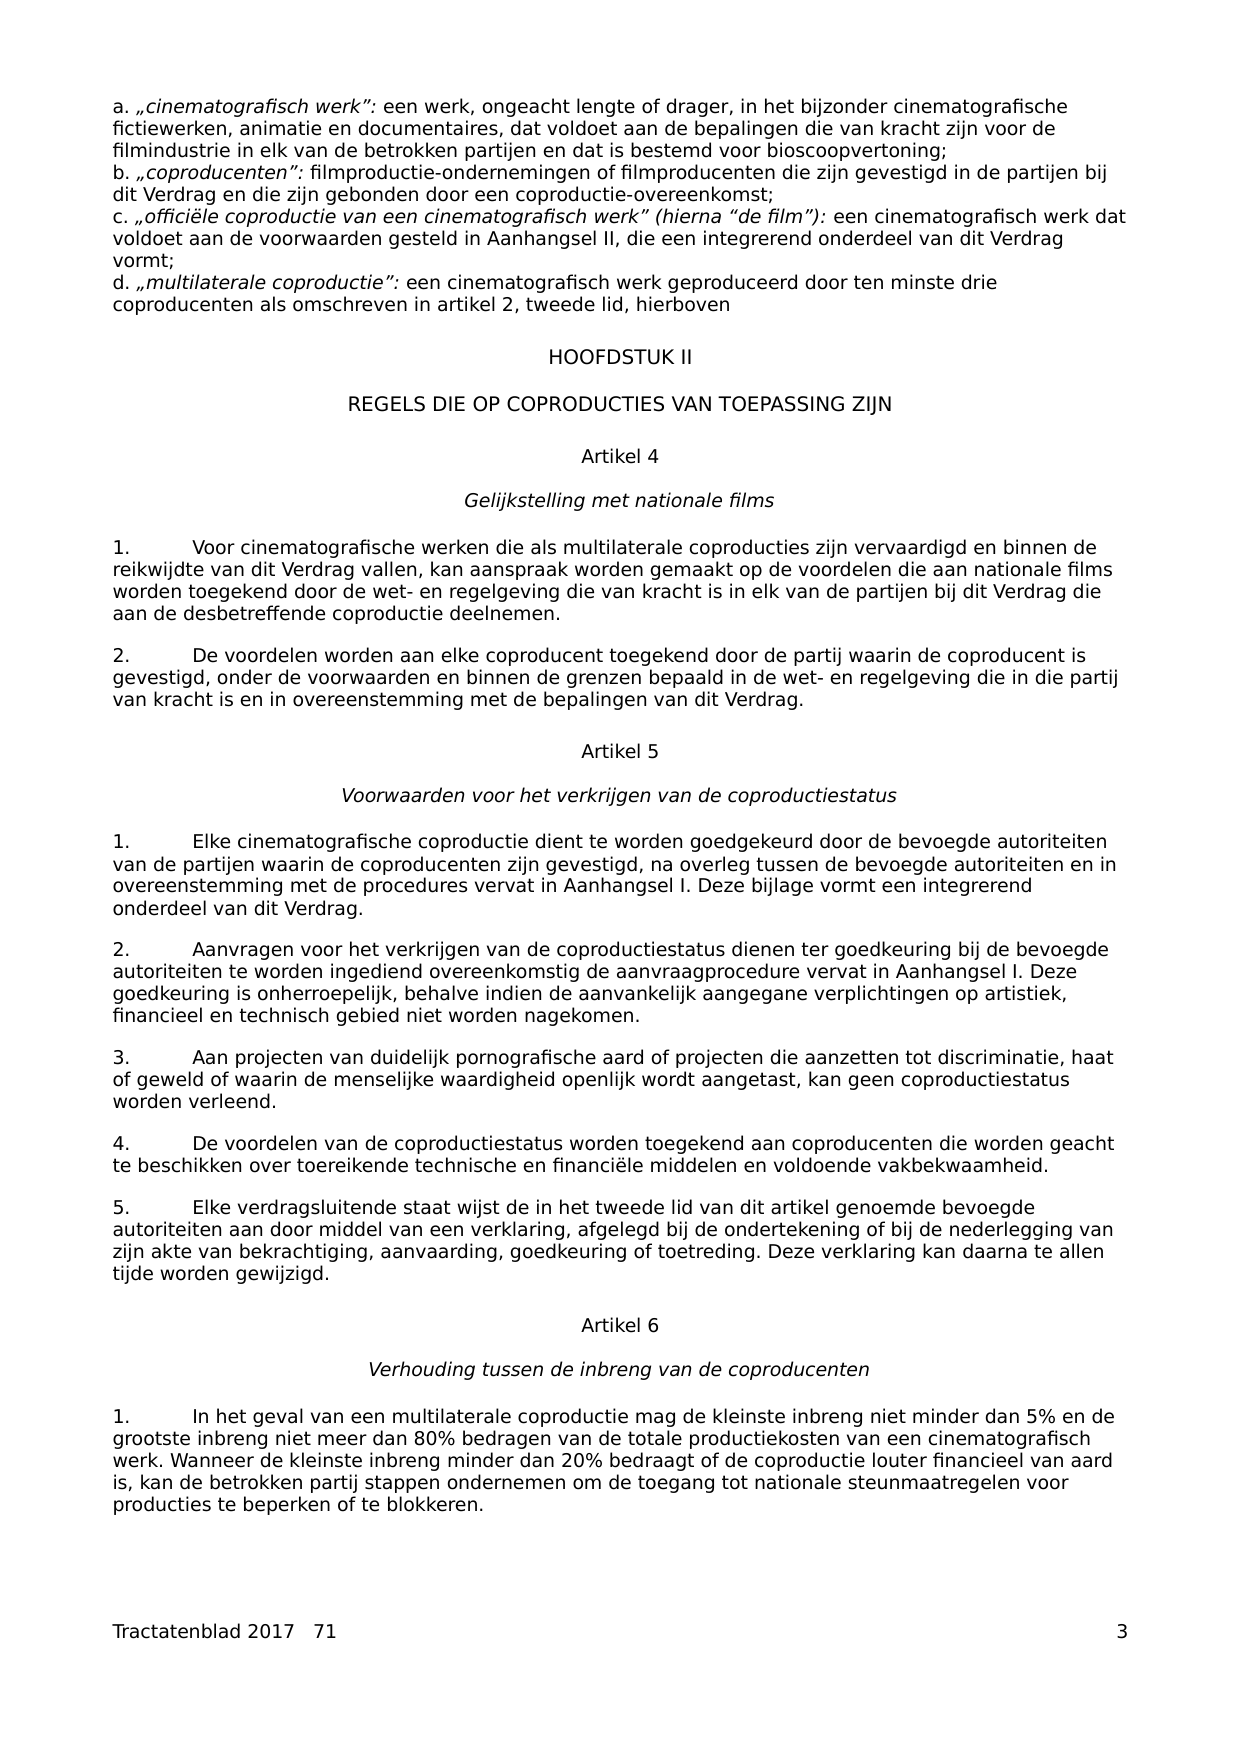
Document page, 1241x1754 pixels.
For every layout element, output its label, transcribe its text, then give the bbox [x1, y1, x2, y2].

text 4. De voordelen van de coproductiestatus worden toegekend aan coproducenten die worden geacht te beschikken over toereikende technische en financiële middelen en voldoende vakbekwaamheid. [112, 1133, 1128, 1177]
text 1. Voor cinematografische werken die als multilaterale coproducties zijn vervaardigd en binnen de reikwijdte van dit Verdrag vallen, kan aanspraak worden gemaakt op de voordelen die aan nationale films worden toegekend door de wet- en regelgeving die van kracht is in elk van de partijen bij dit Verdrag die aan de desbetreffende coproductie deelnemen. [112, 537, 1128, 624]
subtitle Artikel 5 Voorwaarden voor het verkrijgen van de coproductiestatus [112, 741, 1128, 806]
subtitle Artikel 4 Gelijkstelling met nationale films [112, 446, 1128, 512]
text 2. De voordelen worden aan elke coproducent toegekend door de partij waarin de coproducent is gevestigd, onder de voorwaarden en binnen de grenzen bepaald in de wet- en regelgeving die in die partij van kracht is en in overeenstemming met de bepalingen van dit Verdrag. [112, 644, 1128, 711]
text d. „multilaterale coproductie”: een cinematografisch werk geproduceerd door ten minste drie coproducenten als omschreven in artikel 2, tweede lid, hierboven [112, 272, 1128, 316]
text a. „cinematografisch werk”: een werk, ongeacht lengte of drager, in het bijzonder cinematografische fictiewerken, animatie en documentaires, dat voldoet aan de bepalingen die van kracht zijn voor de filmindustrie in elk van de betrokken partijen en dat is bestemd voor bioscoopvertoning; [112, 96, 1128, 162]
text 1. In het geval van een multilaterale coproductie mag de kleinste inbreng niet minder dan 5% en de grootste inbreng niet meer dan 80% bedragen van de totale productiekosten van een cinematografisch werk. Wanneer de kleinste inbreng minder dan 20% bedraagt of de coproductie louter financieel van aard is, kan de betrokken partij stappen ondernemen om de toegang tot nationale steunmaatregelen voor producties te beperken of te blokkeren. [112, 1406, 1128, 1516]
subtitle Artikel 6 Verhouding tussen de inbreng van de coproducenten [112, 1315, 1128, 1381]
text 3. Aan projecten van duidelijk pornografische aard of projecten die aanzetten tot discriminatie, haat of geweld of waarin de menselijke waardigheid openlijk wordt aangetast, kan geen coproductiestatus worden verleend. [112, 1047, 1128, 1113]
text c. „officiële coproductie van een cinematografisch werk” (hierna “de film”): een cinematografisch werk dat voldoet aan de voorwaarden gesteld in Aanhangsel II, die een integrerend onderdeel van dit Verdrag vormt; [112, 206, 1128, 272]
subtitle HOOFDSTUK II REGELS DIE OP COPRODUCTIES VAN TOEPASSING ZIJN [112, 346, 1128, 416]
text 2. Aanvragen voor het verkrijgen van de coproductiestatus dienen ter goedkeuring bij de bevoegde autoriteiten te worden ingediend overeenkomstig de aanvraagprocedure vervat in Aanhangsel I. Deze goedkeuring is onherroepelijk, behalve indien de aanvankelijk aangegane verplichtingen op artistiek, financieel en technisch gebied niet worden nagekomen. [112, 939, 1128, 1027]
text 1. Elke cinematografische coproductie dient te worden goedgekeurd door de bevoegde autoriteiten van de partijen waarin de coproducenten zijn gevestigd, na overleg tussen de bevoegde autoriteiten en in overeenstemming met de procedures vervat in Aanhangsel I. Deze bijlage vormt een integrerend onderdeel van dit Verdrag. [112, 831, 1128, 919]
text 5. Elke verdragsluitende staat wijst de in het tweede lid van dit artikel genoemde bevoegde autoriteiten aan door middel van een verklaring, afgelegd bij de ondertekening of bij de nederlegging van zijn akte van bekrachtiging, aanvaarding, goedkeuring of toetreding. Deze verklaring kan daarna te allen tijde worden gewijzigd. [112, 1197, 1128, 1285]
text b. „coproducenten”: filmproductie-ondernemingen of filmproducenten die zijn gevestigd in de partijen bij dit Verdrag en die zijn gebonden door een coproductie-overeenkomst; [112, 162, 1128, 206]
